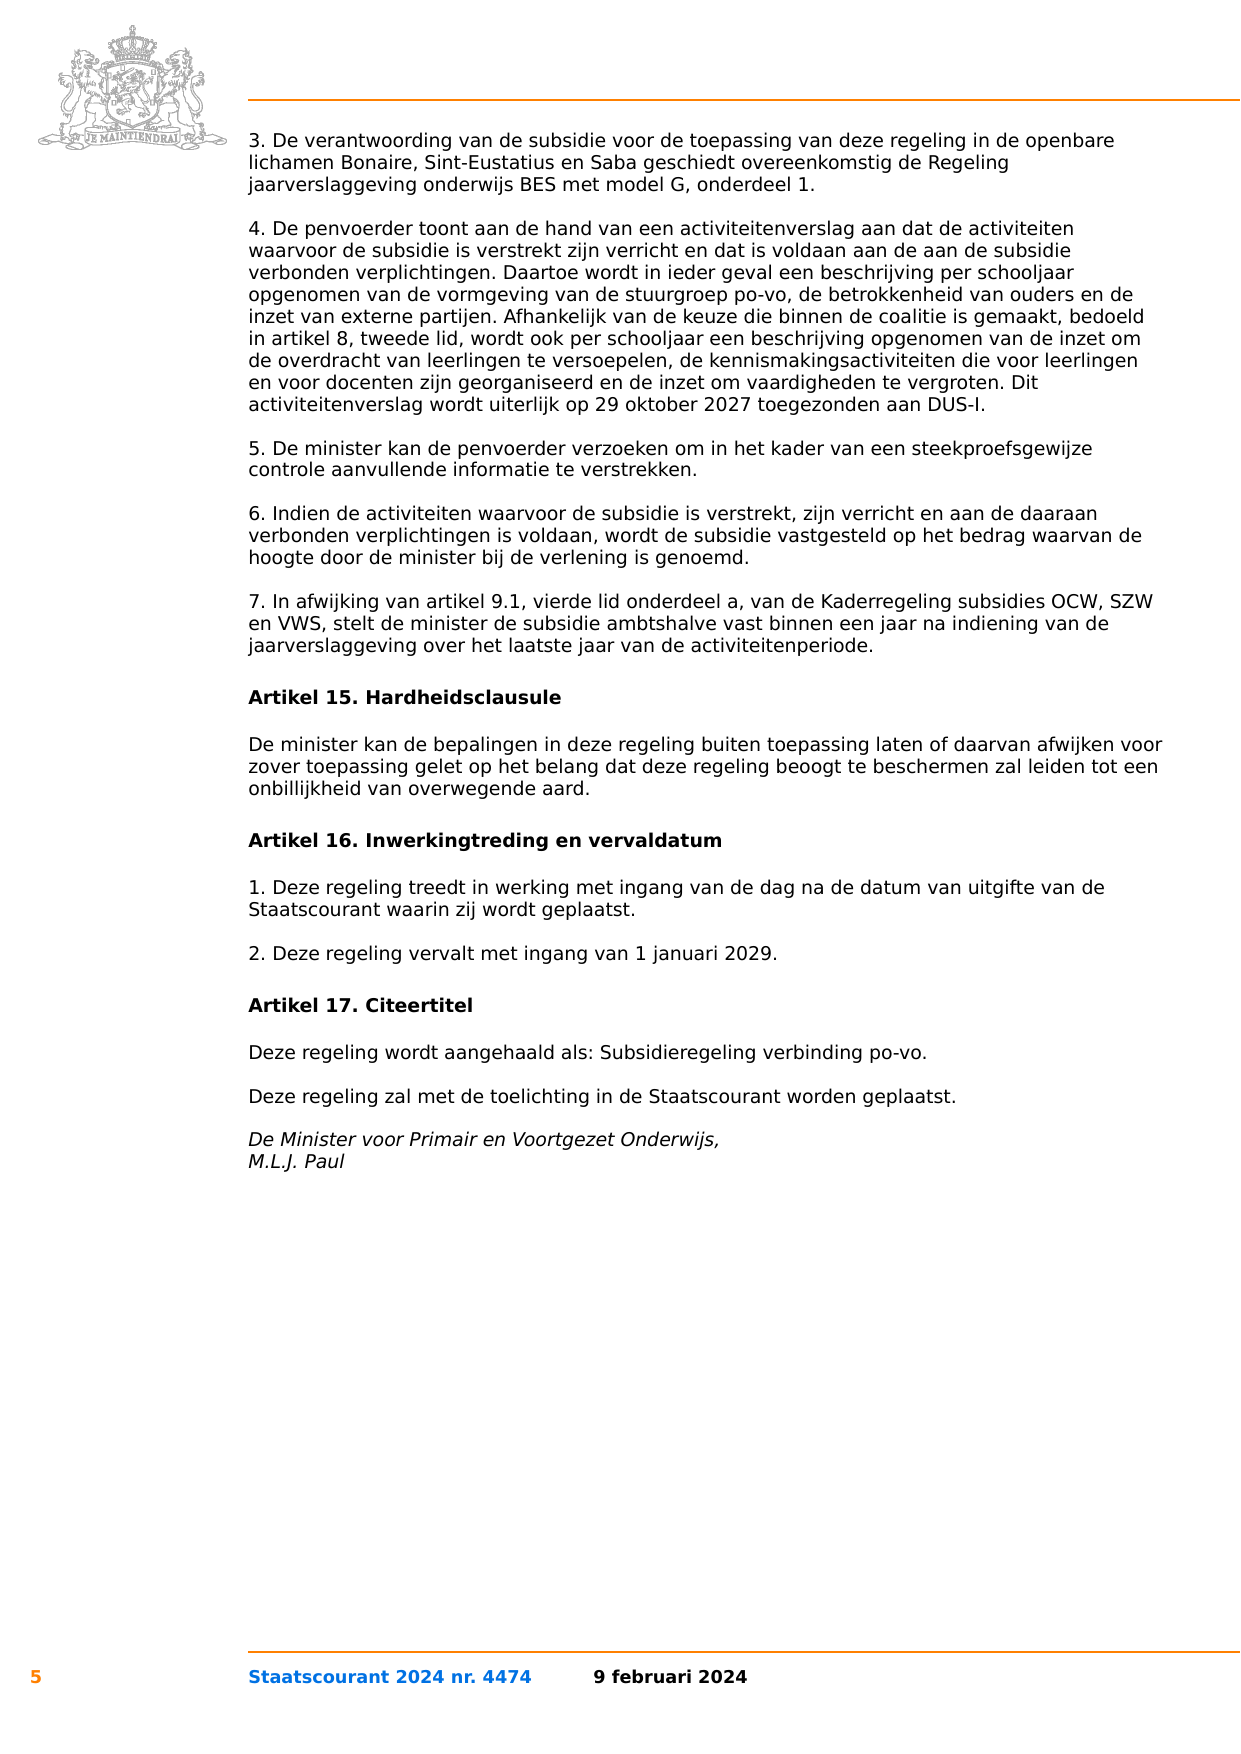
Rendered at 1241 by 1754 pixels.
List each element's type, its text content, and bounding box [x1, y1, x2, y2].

subtitle Artikel 15. Hardheidsclausule [248, 687, 1163, 709]
text 4. De penvoerder toont aan de hand van een activiteitenverslag aan dat de activiteiten waarvoor de subsidie is verstrekt zijn verricht en dat is voldaan aan de aan de subsidie verbonden verplichtingen. Daartoe wordt in ieder geval een beschrijving per schooljaar opgenomen van de vormgeving van de stuurgroep po-vo, de betrokkenheid van ouders en de inzet van externe partijen. Afhankelijk van de keuze die binnen de coalitie is gemaakt, bedoeld in artikel 8, tweede lid, wordt ook per schooljaar een beschrijving opgenomen van de inzet om de overdracht van leerlingen te versoepelen, de kennismakingsactiviteiten die voor leerlingen en voor docenten zijn georganiseerd en de inzet om vaardigheden te vergroten. Dit activiteitenverslag wordt uiterlijk op 29 oktober 2027 toegezonden aan DUS-I. [248, 218, 1163, 416]
text 3. De verantwoording van de subsidie voor de toepassing van deze regeling in de openbare lichamen Bonaire, Sint-Eustatius en Saba geschiedt overeenkomstig de Regeling jaarverslaggeving onderwijs BES met model G, onderdeel 1. [248, 130, 1163, 196]
text 2. Deze regeling vervalt met ingang van 1 januari 2029. [248, 943, 1163, 965]
text 7. In afwijking van artikel 9.1, vierde lid onderdeel a, van de Kaderregeling subsidies OCW, SZW en VWS, stelt de minister de subsidie ambtshalve vast binnen een jaar na indiening van de jaarverslaggeving over het laatste jaar van de activiteitenperiode. [248, 591, 1163, 657]
text 6. Indien de activiteiten waarvoor de subsidie is verstrekt, zijn verricht en aan de daaraan verbonden verplichtingen is voldaan, wordt de subsidie vastgesteld op het bedrag waarvan de hoogte door de minister bij de verlening is genoemd. [248, 503, 1163, 569]
text De minister kan de bepalingen in deze regeling buiten toepassing laten of daarvan afwijken voor zover toepassing gelet op het belang dat deze regeling beoogt te beschermen zal leiden tot een onbillijkheid van overwegende aard. [248, 734, 1163, 800]
subtitle Artikel 16. Inwerkingtreding en vervaldatum [248, 830, 1163, 852]
text Deze regeling wordt aangehaald als: Subsidieregeling verbinding po-vo. [248, 1042, 1163, 1064]
text Deze regeling zal met de toelichting in de Staatscourant worden geplaatst. [248, 1086, 1163, 1107]
subtitle Artikel 17. Citeertitel [248, 995, 1163, 1017]
picture [38, 25, 227, 150]
text De Minister voor Primair en Voortgezet Onderwijs, M.L.J. Paul [248, 1129, 1163, 1173]
text 1. Deze regeling treedt in werking met ingang van de dag na de datum van uitgifte van de Staatscourant waarin zij wordt geplaatst. [248, 877, 1163, 921]
text 5. De minister kan de penvoerder verzoeken om in het kader van een steekproefsgewijze controle aanvullende informatie te verstrekken. [248, 437, 1163, 481]
